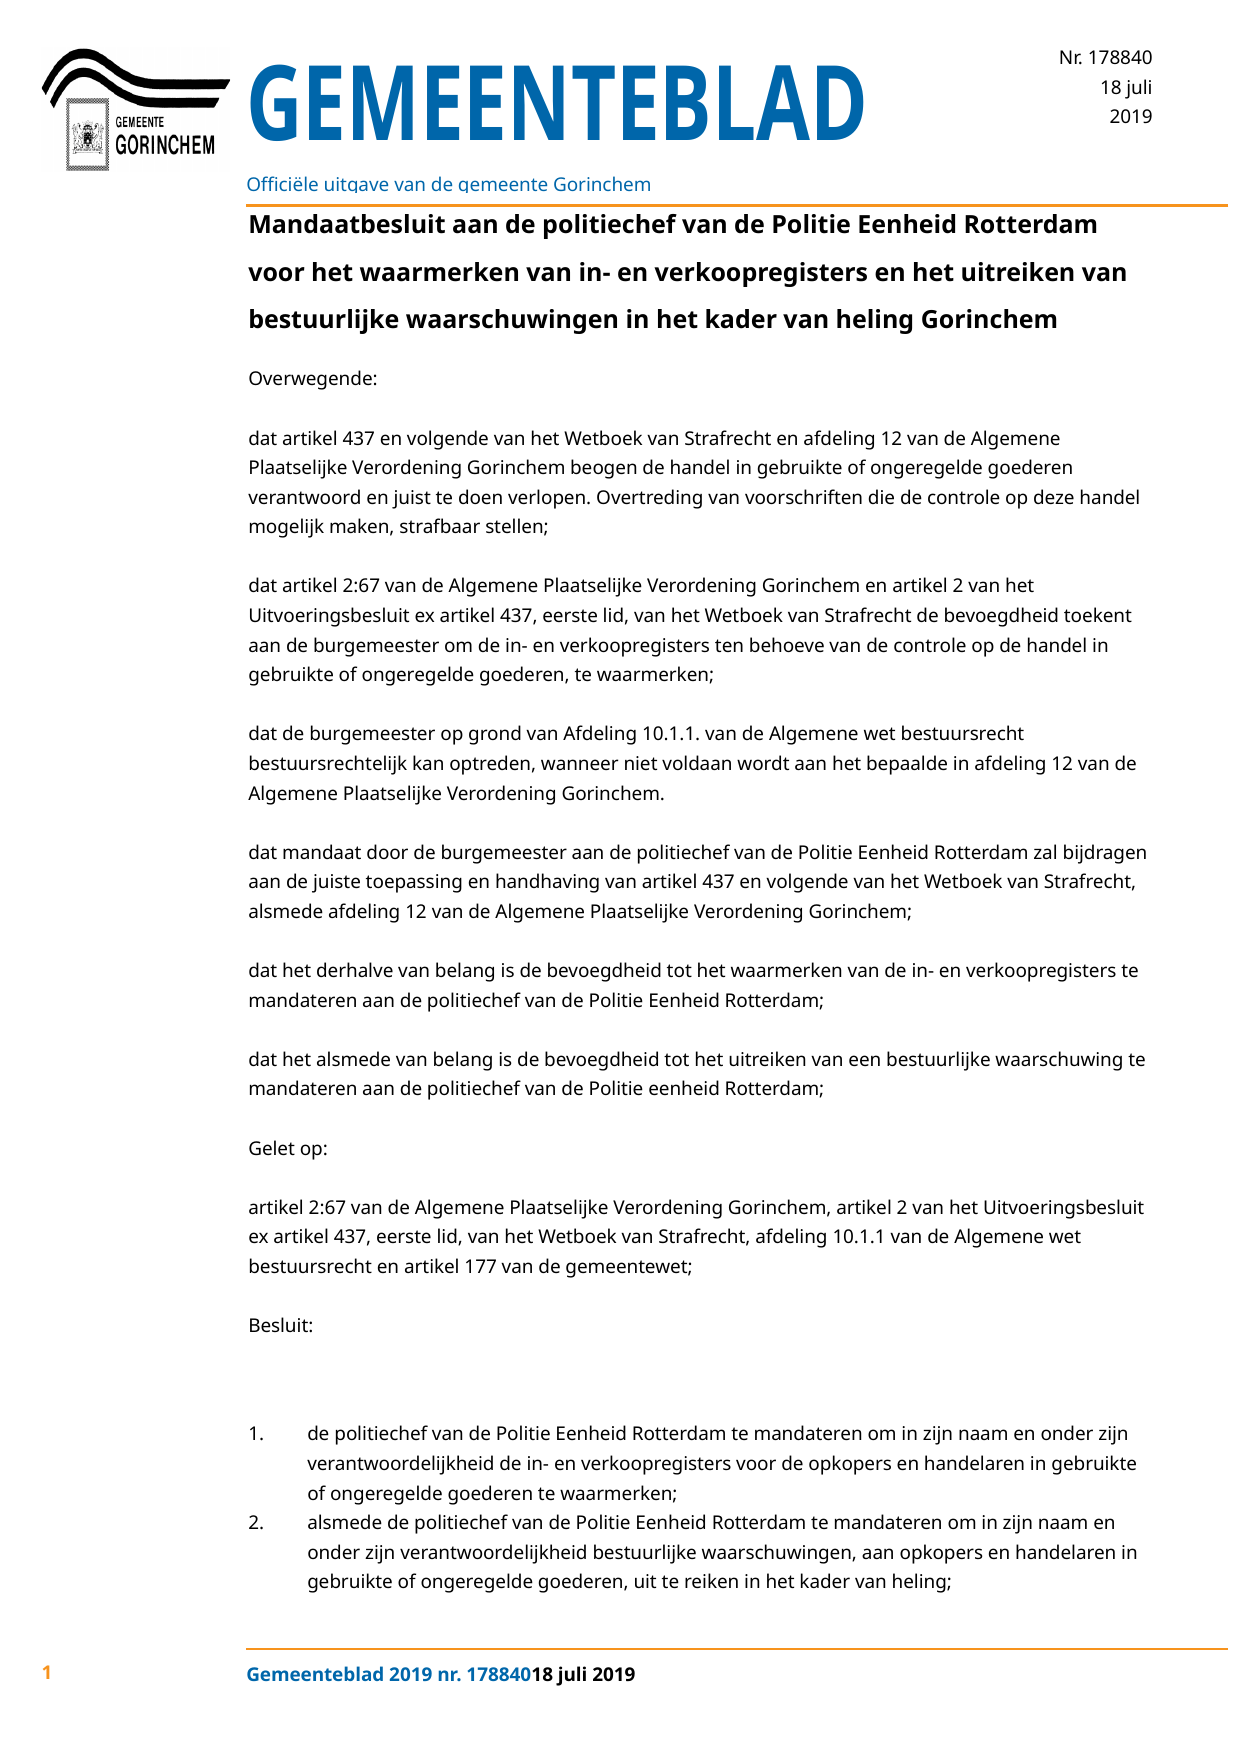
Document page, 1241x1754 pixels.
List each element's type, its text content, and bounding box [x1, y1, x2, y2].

text Mandaatbesluit aan de politiechef van de Politie Eenheid Rotterdam voor het waarmerken van in- en verkoopregisters en het uitreiken van bestuurlijke waarschuwingen in het kader van heling Gorinchem [248, 207, 1152, 336]
text Gelet op: [248, 1135, 1152, 1160]
text Overwegende: [248, 366, 1152, 391]
text dat mandaat door de burgemeester aan de politiechef van de Politie Eenheid Rotterdam zal bijdragen aan de juiste toepassing en handhaving van artikel 437 en volgende van het Wetboek van Strafrecht, alsmede afdeling 12 van de Algemene Plaatselijke Verordening Gorinchem; [248, 839, 1152, 924]
text dat artikel 2:67 van de Algemene Plaatselijke Verordening Gorinchem en artikel 2 van het Uitvoeringsbesluit ex artikel 437, eerste lid, van het Wetboek van Strafrecht de bevoegdheid toekent aan de burgemeester om de in- en verkoopregisters ten behoeve van de controle op de handel in gebruikte of ongeregelde goederen, te waarmerken; [248, 573, 1152, 687]
list alsmede de politiechef van de Politie Eenheid Rotterdam te mandateren om in zijn naam en onder zijn verantwoordelijkheid bestuurlijke waarschuwingen, aan opkopers en handelaren in gebruikte of ongeregelde goederen, uit te reiken in het kader van heling; [248, 1509, 1152, 1594]
text dat de burgemeester op grond van Afdeling 10.1.1. van de Algemene wet bestuursrecht bestuursrechtelijk kan optreden, wanneer niet voldaan wordt aan het bepaalde in afdeling 12 van de Algemene Plaatselijke Verordening Gorinchem. [248, 721, 1152, 805]
text dat het derhalve van belang is de bevoegdheid tot het waarmerken van de in- en verkoopregisters te mandateren aan de politiechef van de Politie Eenheid Rotterdam; [248, 957, 1152, 1012]
picture [41, 47, 231, 172]
text Besluit: [248, 1312, 1152, 1338]
text dat artikel 437 en volgende van het Wetboek van Strafrecht en afdeling 12 van de Algemene Plaatselijke Verordening Gorinchem beogen de handel in gebruikte of ongeregelde goederen verantwoord en juist te doen verlopen. Overtreding van voorschriften die de controle op deze handel mogelijk maken, strafbaar stellen; [248, 425, 1152, 539]
text artikel 2:67 van de Algemene Plaatselijke Verordening Gorinchem, artikel 2 van het Uitvoeringsbesluit ex artikel 437, eerste lid, van het Wetboek van Strafrecht, afdeling 10.1.1 van de Algemene wet bestuursrecht en artikel 177 van de gemeentewet; [248, 1194, 1152, 1279]
text dat het alsmede van belang is de bevoegdheid tot het uitreiken van een bestuurlijke waarschuwing te mandateren aan de politiechef van de Politie eenheid Rotterdam; [248, 1046, 1152, 1101]
list de politiechef van de Politie Eenheid Rotterdam te mandateren om in zijn naam en onder zijn verantwoordelijkheid de in- en verkoopregisters voor de opkopers en handelaren in gebruikte of ongeregelde goederen te waarmerken; [248, 1421, 1152, 1506]
